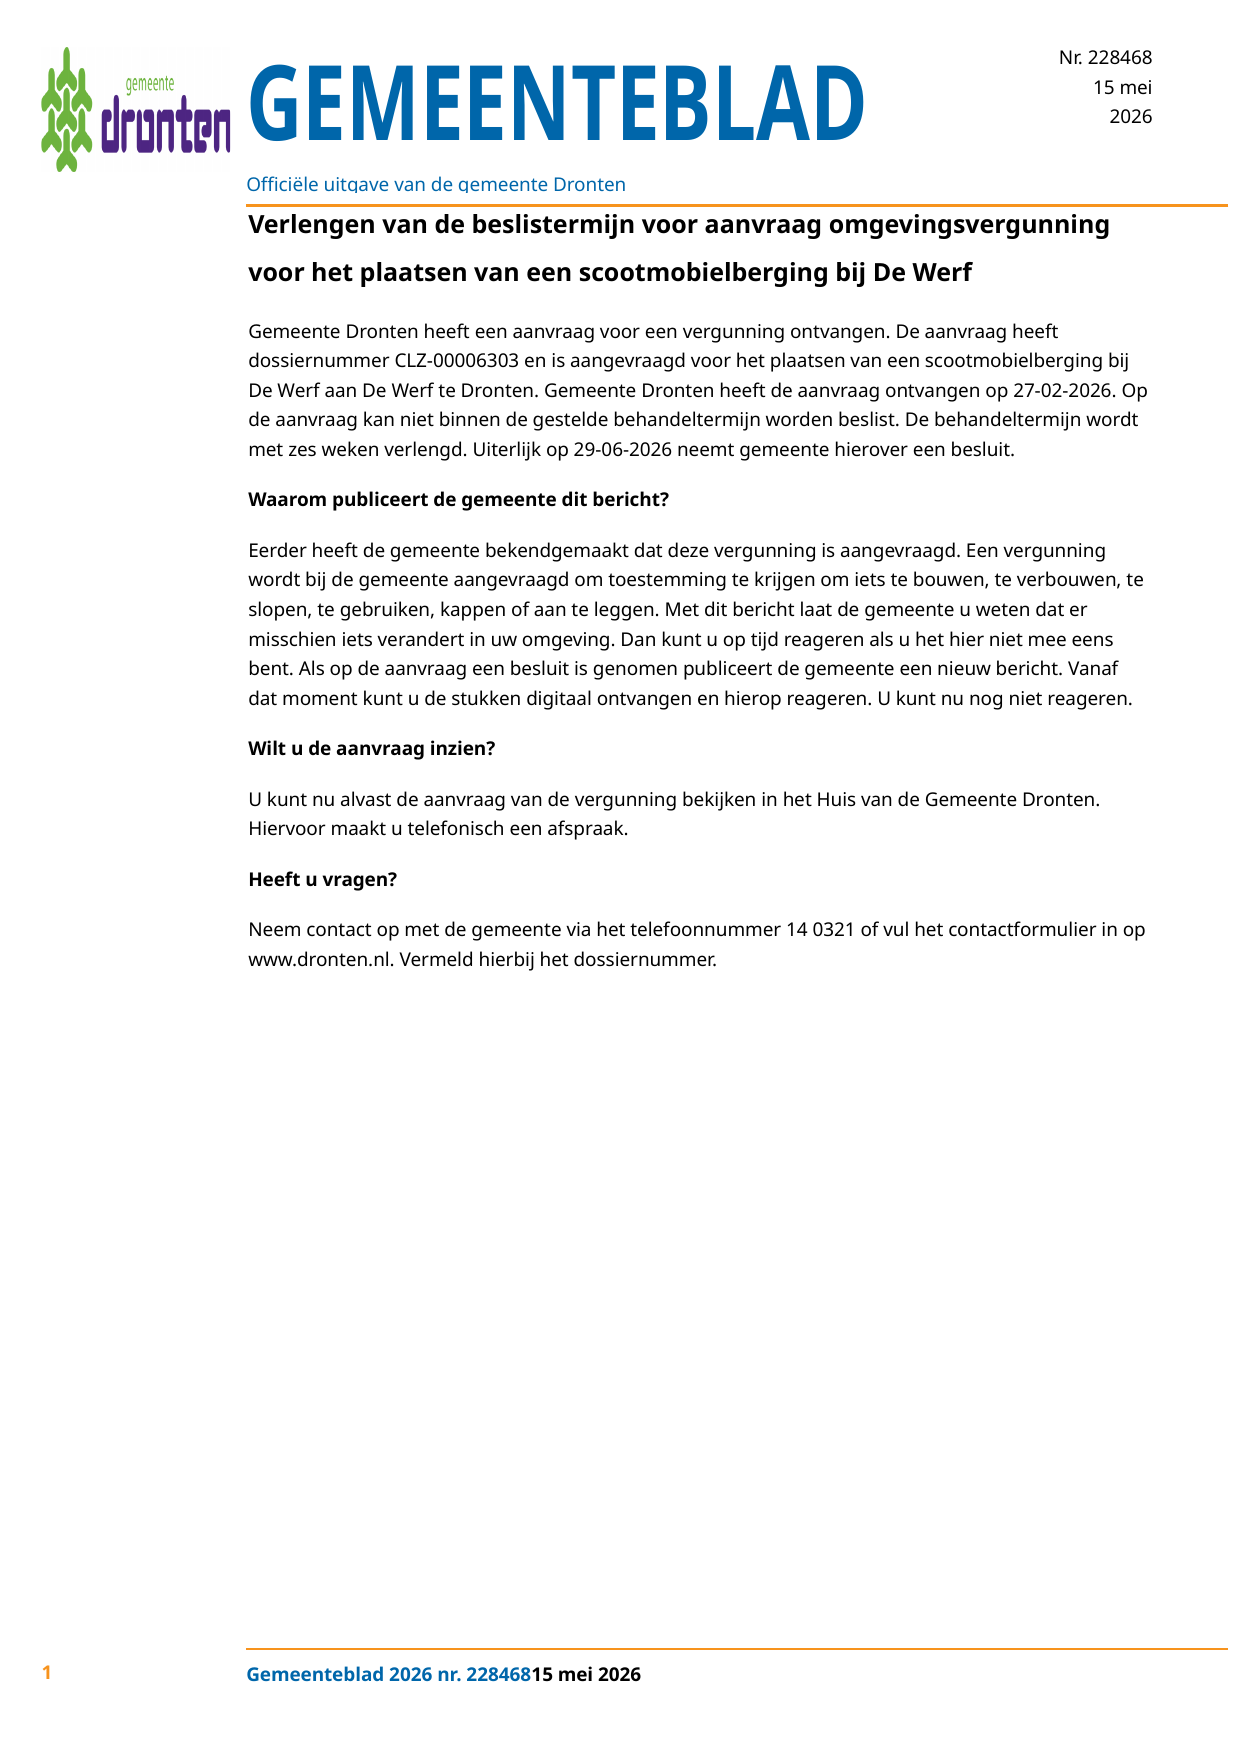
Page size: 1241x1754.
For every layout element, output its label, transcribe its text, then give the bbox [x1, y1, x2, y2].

text Gemeente Dronten heeft een aanvraag voor een vergunning ontvangen. De aanvraag heeft dossiernummer CLZ-00006303 en is aangevraagd voor het plaatsen van een scootmobielberging bij De Werf aan De Werf te Dronten. Gemeente Dronten heeft de aanvraag ontvangen op 27-02-2026. Op de aanvraag kan niet binnen de gestelde behandeltermijn worden beslist. De behandeltermijn wordt met zes weken verlengd. Uiterlijk op 29-06-2026 neemt gemeente hierover een besluit. [248, 318, 1152, 462]
text Wilt u de aanvraag inzien? [248, 735, 1152, 761]
text Eerder heeft de gemeente bekendgemaakt dat deze vergunning is aangevraagd. Een vergunning wordt bij de gemeente aangevraagd om toestemming te krijgen om iets te bouwen, te verbouwen, te slopen, te gebruiken, kappen of aan te leggen. Met dit bericht laat de gemeente u weten dat er misschien iets verandert in uw omgeving. Dan kunt u op tijd reageren als u het hier niet mee eens bent. Als op de aanvraag een besluit is genomen publiceert de gemeente een nieuw bericht. Vanaf dat moment kunt u de stukken digitaal ontvangen en hierop reageren. U kunt nu nog niet reageren. [248, 537, 1152, 711]
text Verlengen van de beslistermijn voor aanvraag omgevingsvergunning voor het plaatsen van een scootmobielberging bij De Werf [248, 207, 1152, 288]
text Waarom publiceert de gemeente dit bericht? [248, 487, 1152, 512]
text Neem contact op met de gemeente via het telefoonnummer 14 0321 of vul het contactformulier in op www.dronten.nl. Vermeld hierbij het dossiernummer. [248, 916, 1152, 972]
text U kunt nu alvast de aanvraag van de vergunning bekijken in het Huis van de Gemeente Dronten. Hiervoor maakt u telefonisch een afspraak. [248, 786, 1152, 841]
picture [41, 47, 231, 172]
text Heeft u vragen? [248, 866, 1152, 892]
